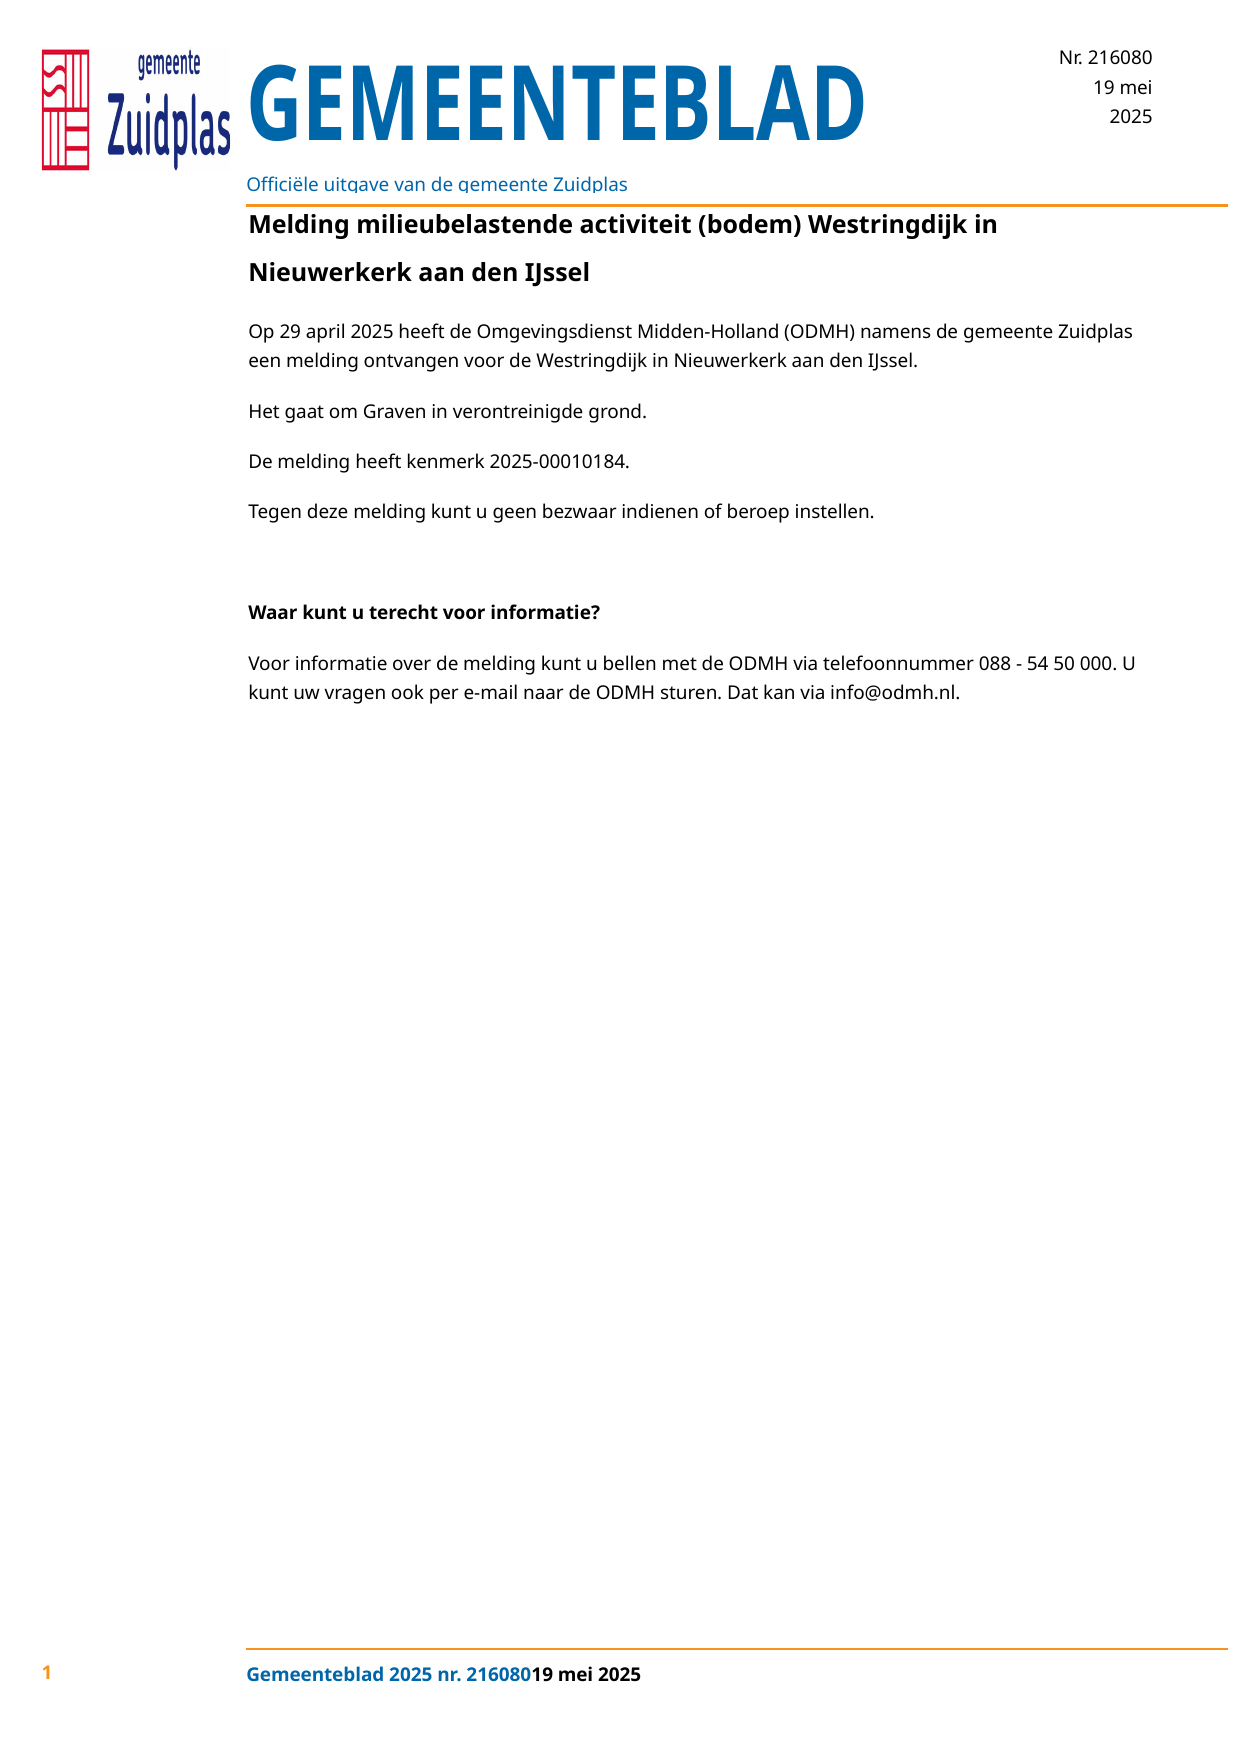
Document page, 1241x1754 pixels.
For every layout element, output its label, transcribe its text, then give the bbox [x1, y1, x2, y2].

text Melding milieubelastende activiteit (bodem) Westringdijk in Nieuwerkerk aan den IJssel [248, 207, 1152, 288]
picture [41, 47, 231, 172]
text Het gaat om Graven in verontreinigde grond. [248, 398, 1152, 424]
text Voor informatie over de melding kunt u bellen met de ODMH via telefoonnummer 088 - 54 50 000. U kunt uw vragen ook per e-mail naar de ODMH sturen. Dat kan via info@odmh.nl. [248, 650, 1152, 705]
text Op 29 april 2025 heeft de Omgevingsdienst Midden-Holland (ODMH) namens de gemeente Zuidplas een melding ontvangen voor de Westringdijk in Nieuwerkerk aan den IJssel. [248, 318, 1152, 373]
text Tegen deze melding kunt u geen bezwaar indienen of beroep instellen. [248, 499, 1152, 524]
text De melding heeft kenmerk 2025-00010184. [248, 448, 1152, 474]
text Waar kunt u terecht voor informatie? [248, 599, 1152, 625]
